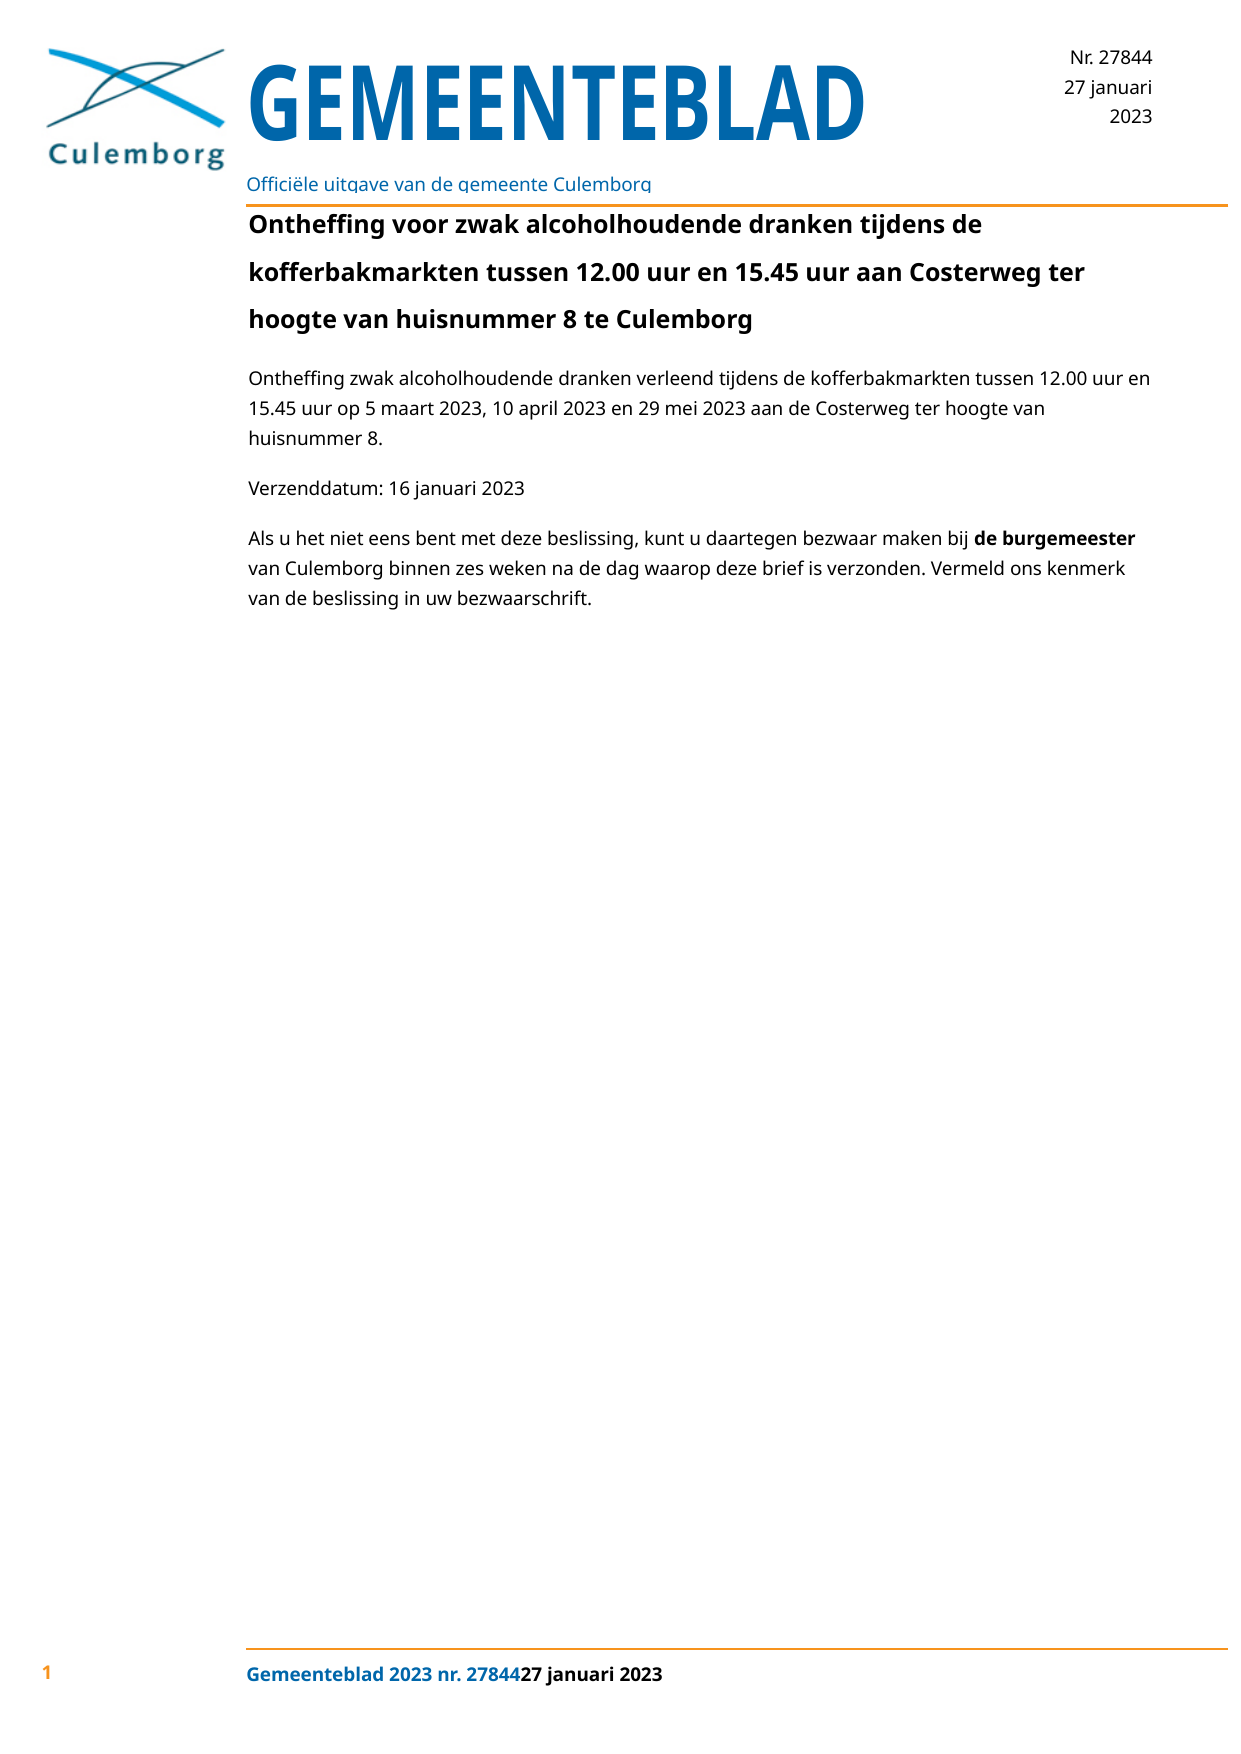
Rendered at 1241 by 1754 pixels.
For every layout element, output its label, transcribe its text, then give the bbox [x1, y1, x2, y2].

text Als u het niet eens bent met deze beslissing, kunt u daartegen bezwaar maken bij de burgemeester van Culemborg binnen zes weken na de dag waarop deze brief is verzonden. Vermeld ons kenmerk van de beslissing in uw bezwaarschrift. [248, 526, 1152, 610]
picture [41, 47, 231, 172]
text Ontheffing voor zwak alcoholhoudende dranken tijdens de kofferbakmarkten tussen 12.00 uur en 15.45 uur aan Costerweg ter hoogte van huisnummer 8 te Culemborg [248, 207, 1152, 336]
text Ontheffing zwak alcoholhoudende dranken verleend tijdens de kofferbakmarkten tussen 12.00 uur en 15.45 uur op 5 maart 2023, 10 april 2023 en 29 mei 2023 aan de Costerweg ter hoogte van huisnummer 8. [248, 366, 1152, 450]
text Verzenddatum: 16 januari 2023 [248, 475, 1152, 501]
